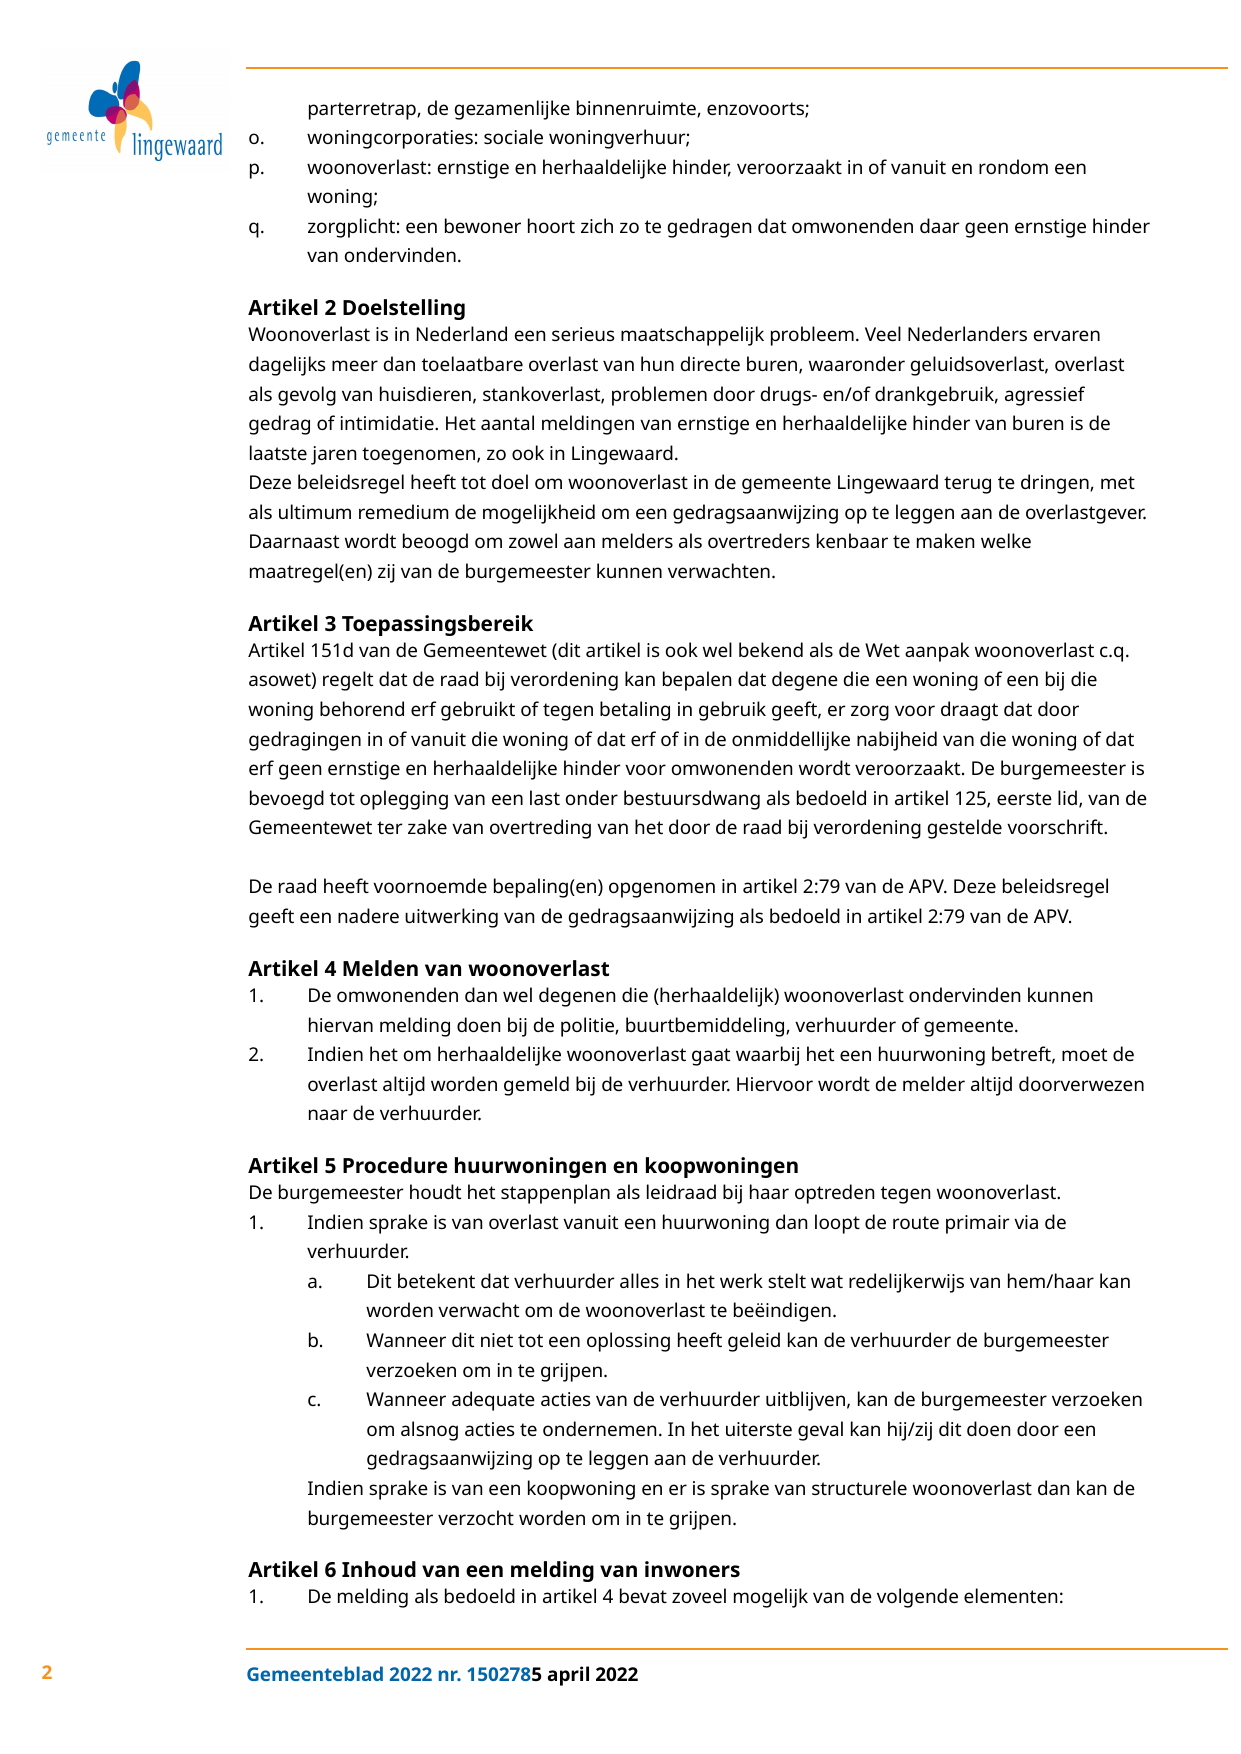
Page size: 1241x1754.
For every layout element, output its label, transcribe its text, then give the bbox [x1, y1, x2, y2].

list parterretrap, de gezamenlijke binnenruimte, enzovoorts; [248, 95, 1152, 121]
text Artikel 2 Doelstelling [248, 293, 1152, 322]
list Indien sprake is van overlast vanuit een huurwoning dan loopt de route primair via de verhuurder. [248, 1209, 1152, 1264]
text Artikel 151d van de Gemeentewet (dit artikel is ook wel bekend als de Wet aanpak woonoverlast c.q. asowet) regelt dat de raad bij verordening kan bepalen dat degene die een woning of een bij die woning behorend erf gebruikt of tegen betaling in gebruik geeft, er zorg voor draagt dat door gedragingen in of vanuit die woning of dat erf of in de onmiddellijke nabijheid van die woning of dat erf geen ernstige en herhaaldelijke hinder voor omwonenden wordt veroorzaakt. De burgemeester is bevoegd tot oplegging van een last onder bestuursdwang als bedoeld in artikel 125, eerste lid, van de Gemeentewet ter zake van overtreding van het door de raad bij verordening gestelde voorschrift. [248, 637, 1152, 840]
text Deze beleidsregel heeft tot doel om woonoverlast in de gemeente Lingewaard terug te dringen, met als ultimum remedium de mogelijkheid om een gedragsaanwijzing op te leggen aan de overlastgever. Daarnaast wordt beoogd om zowel aan melders als overtreders kenbaar te maken welke maatregel(en) zij van de burgemeester kunnen verwachten. [248, 469, 1152, 584]
list woningcorporaties: sociale woningverhuur; [248, 124, 1152, 150]
text De raad heeft voornoemde bepaling(en) opgenomen in artikel 2:79 van de APV. Deze beleidsregel geeft een nadere uitwerking van de gedragsaanwijzing als bedoeld in artikel 2:79 van de APV. [248, 874, 1152, 929]
list Indien sprake is van een koopwoning en er is sprake van structurele woonoverlast dan kan de burgemeester verzocht worden om in te grijpen. [248, 1475, 1152, 1531]
text Artikel 6 Inhoud van een melding van inwoners [248, 1555, 1152, 1584]
picture [41, 47, 231, 172]
list Dit betekent dat verhuurder alles in het werk stelt wat redelijkerwijs van hem/haar kan worden verwacht om de woonoverlast te beëindigen. [307, 1268, 1152, 1323]
list De omwonenden dan wel degenen die (herhaaldelijk) woonoverlast ondervinden kunnen hiervan melding doen bij de politie, buurtbemiddeling, verhuurder of gemeente. [248, 982, 1152, 1037]
text De burgemeester houdt het stappenplan als leidraad bij haar optreden tegen woonoverlast. [248, 1179, 1152, 1205]
list zorgplicht: een bewoner hoort zich zo te gedragen dat omwonenden daar geen ernstige hinder van ondervinden. [248, 213, 1152, 268]
list woonoverlast: ernstige en herhaaldelijke hinder, veroorzaakt in of vanuit en rondom een woning; [248, 154, 1152, 209]
list Wanneer adequate acties van de verhuurder uitblijven, kan de burgemeester verzoeken om alsnog acties te ondernemen. In het uiterste geval kan hij/zij dit doen door een gedragsaanwijzing op te leggen aan de verhuurder. [307, 1386, 1152, 1471]
text Artikel 4 Melden van woonoverlast [248, 954, 1152, 982]
list Wanneer dit niet tot een oplossing heeft geleid kan de verhuurder de burgemeester verzoeken om in te grijpen. [307, 1327, 1152, 1383]
list Indien het om herhaaldelijke woonoverlast gaat waarbij het een huurwoning betreft, moet de overlast altijd worden gemeld bij de verhuurder. Hiervoor wordt de melder altijd doorverwezen naar de verhuurder. [248, 1041, 1152, 1126]
text Artikel 5 Procedure huurwoningen en koopwoningen [248, 1151, 1152, 1179]
list De melding als bedoeld in artikel 4 bevat zoveel mogelijk van de volgende elementen: [248, 1584, 1152, 1609]
text Artikel 3 Toepassingsbereik [248, 609, 1152, 637]
text Woonoverlast is in Nederland een serieus maatschappelijk probleem. Veel Nederlanders ervaren dagelijks meer dan toelaatbare overlast van hun directe buren, waaronder geluidsoverlast, overlast als gevolg van huisdieren, stankoverlast, problemen door drugs- en/of drankgebruik, agressief gedrag of intimidatie. Het aantal meldingen van ernstige en herhaaldelijke hinder van buren is de laatste jaren toegenomen, zo ook in Lingewaard. [248, 322, 1152, 466]
